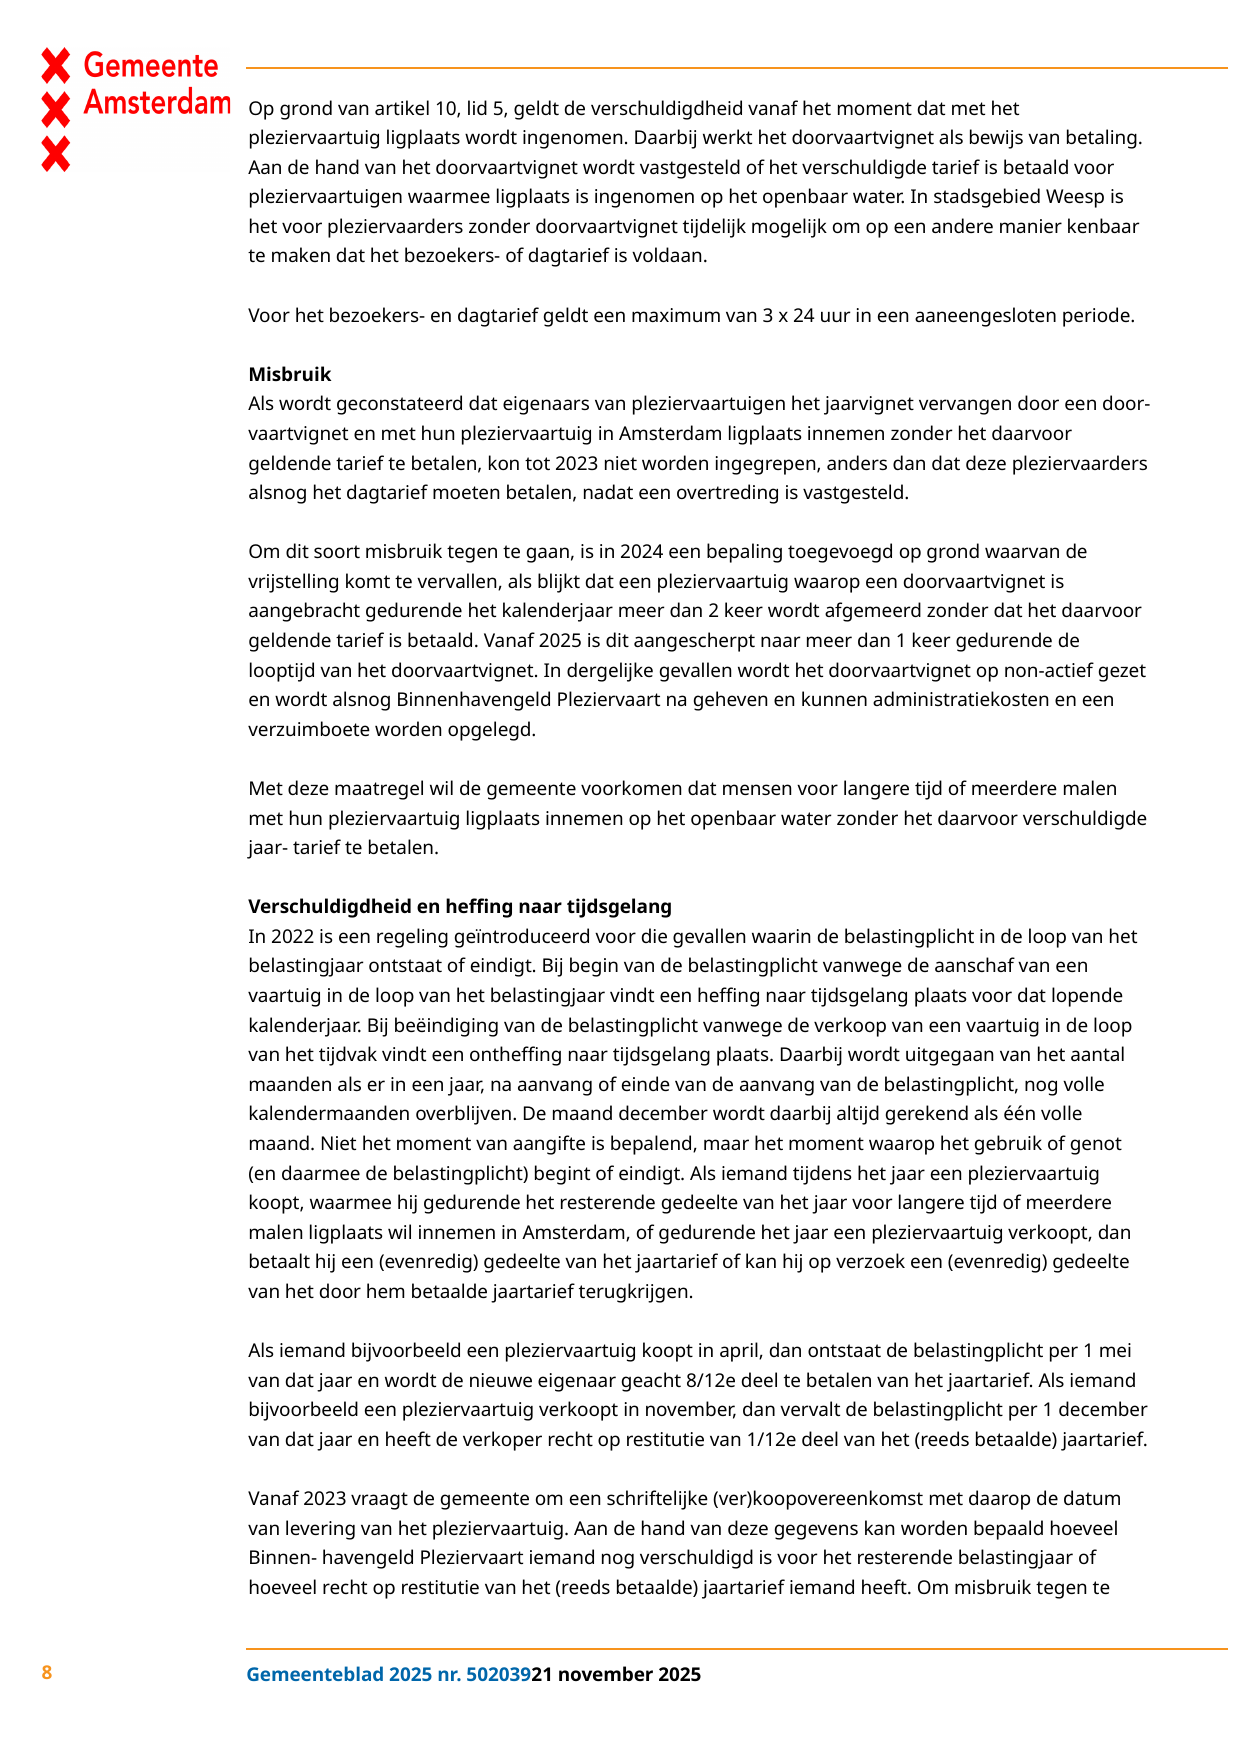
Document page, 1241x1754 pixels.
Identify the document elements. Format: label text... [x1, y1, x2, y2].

text Om dit soort misbruik tegen te gaan, is in 2024 een bepaling toegevoegd op grond waarvan de vrijstelling komt te vervallen, als blijkt dat een pleziervaartuig waarop een doorvaartvignet is aangebracht gedurende het kalenderjaar meer dan 2 keer wordt afgemeerd zonder dat het daarvoor geldende tarief is betaald. Vanaf 2025 is dit aangescherpt naar meer dan 1 keer gedurende de looptijd van het doorvaartvignet. In dergelijke gevallen wordt het doorvaartvignet op non-actief gezet en wordt alsnog Binnenhavengeld Pleziervaart na geheven en kunnen administratiekosten en een verzuimboete worden opgelegd. [248, 538, 1152, 742]
text In 2022 is een regeling geïntroduceerd voor die gevallen waarin de belastingplicht in de loop van het belastingjaar ontstaat of eindigt. Bij begin van de belastingplicht vanwege de aanschaf van een vaartuig in de loop van het belastingjaar vindt een heffing naar tijdsgelang plaats voor dat lopende kalenderjaar. Bij beëindiging van de belastingplicht vanwege de verkoop van een vaartuig in de loop van het tijdvak vindt een ontheffing naar tijdsgelang plaats. Daarbij wordt uitgegaan van het aantal maanden als er in een jaar, na aanvang of einde van de aanvang van de belastingplicht, nog volle kalendermaanden overblijven. De maand december wordt daarbij altijd gerekend als één volle maand. Niet het moment van aangifte is bepalend, maar het moment waarop het gebruik of genot (en daarmee de belastingplicht) begint of eindigt. Als iemand tijdens het jaar een pleziervaartuig koopt, waarmee hij gedurende het resterende gedeelte van het jaar voor langere tijd of meerdere malen ligplaats wil innemen in Amsterdam, of gedurende het jaar een pleziervaartuig verkoopt, dan betaalt hij een (evenredig) gedeelte van het jaartarief of kan hij op verzoek een (evenredig) gedeelte van het door hem betaalde jaartarief terugkrijgen. [248, 923, 1152, 1304]
text Misbruik [248, 361, 1152, 387]
text Vanaf 2023 vraagt de gemeente om een schriftelijke (ver)koopovereenkomst met daarop de datum van levering van het pleziervaartuig. Aan de hand van deze gegevens kan worden bepaald hoeveel Binnen- havengeld Pleziervaart iemand nog verschuldigd is voor het resterende belastingjaar of hoeveel recht op restitutie van het (reeds betaalde) jaartarief iemand heeft. Om misbruik tegen te [248, 1485, 1152, 1600]
text Als iemand bijvoorbeeld een pleziervaartuig koopt in april, dan ontstaat de belastingplicht per 1 mei van dat jaar en wordt de nieuwe eigenaar geacht 8/12e deel te betalen van het jaartarief. Als iemand bijvoorbeeld een pleziervaartuig verkoopt in november, dan vervalt de belastingplicht per 1 december van dat jaar en heeft de verkoper recht op restitutie van 1/12e deel van het (reeds betaalde) jaartarief. [248, 1337, 1152, 1452]
text Verschuldigdheid en heffing naar tijdsgelang [248, 893, 1152, 919]
text Voor het bezoekers- en dagtarief geldt een maximum van 3 x 24 uur in een aaneengesloten periode. [248, 302, 1152, 328]
text Met deze maatregel wil de gemeente voorkomen dat mensen voor langere tijd of meerdere malen met hun pleziervaartuig ligplaats innemen op het openbaar water zonder het daarvoor verschuldigde jaar- tarief te betalen. [248, 775, 1152, 860]
picture [41, 47, 231, 172]
text Als wordt geconstateerd dat eigenaars van pleziervaartuigen het jaarvignet vervangen door een door- vaartvignet en met hun pleziervaartuig in Amsterdam ligplaats innemen zonder het daarvoor geldende tarief te betalen, kon tot 2023 niet worden ingegrepen, anders dan dat deze pleziervaarders alsnog het dagtarief moeten betalen, nadat een overtreding is vastgesteld. [248, 391, 1152, 505]
text Op grond van artikel 10, lid 5, geldt de verschuldigdheid vanaf het moment dat met het pleziervaartuig ligplaats wordt ingenomen. Daarbij werkt het doorvaartvignet als bewijs van betaling. Aan de hand van het doorvaartvignet wordt vastgesteld of het verschuldigde tarief is betaald voor pleziervaartuigen waarmee ligplaats is ingenomen op het openbaar water. In stadsgebied Weesp is het voor pleziervaarders zonder doorvaartvignet tijdelijk mogelijk om op een andere manier kenbaar te maken dat het bezoekers- of dagtarief is voldaan. [248, 95, 1152, 268]
